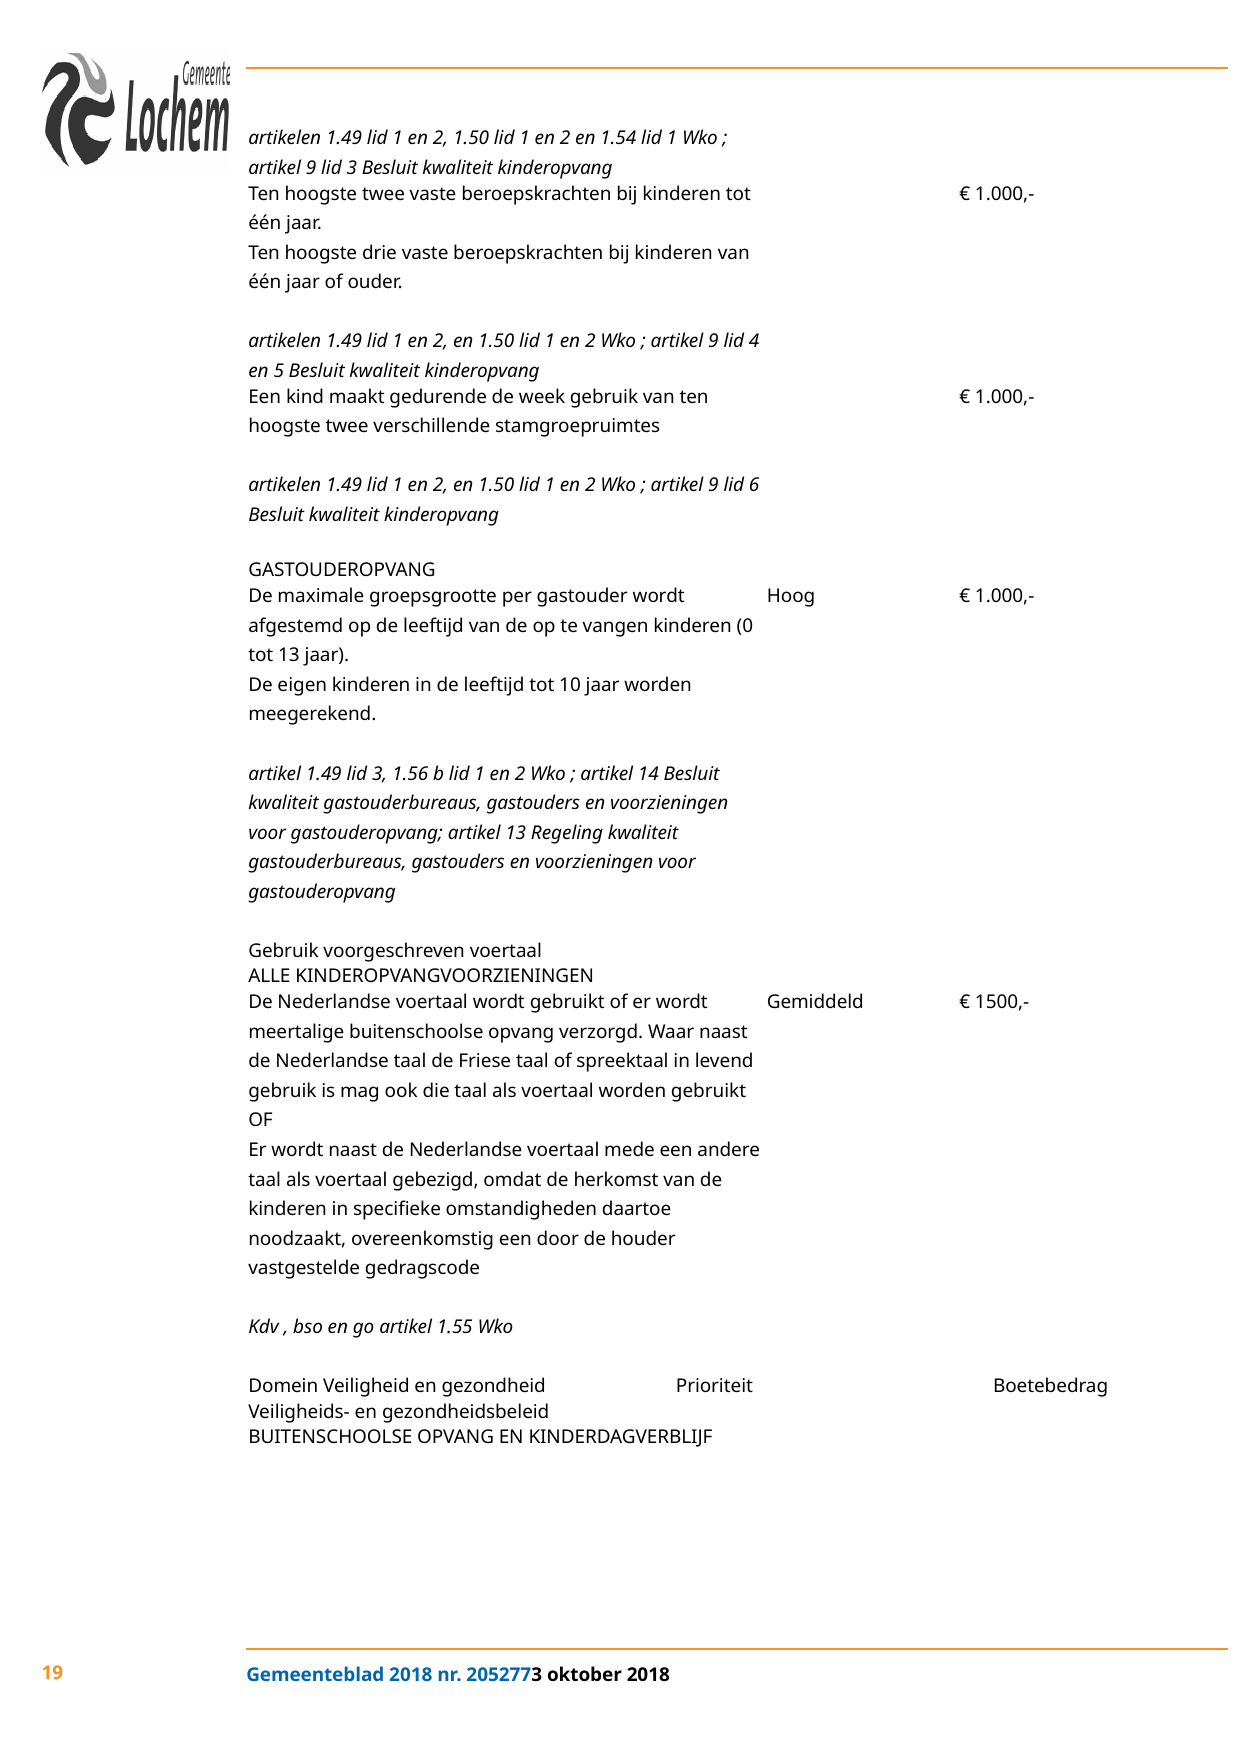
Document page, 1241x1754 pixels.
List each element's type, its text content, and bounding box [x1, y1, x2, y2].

picture [41, 47, 231, 172]
table_cell [767, 180, 959, 383]
table_cell [767, 95, 959, 180]
table_cell € 1.000,- [959, 180, 1152, 383]
table_cell Gemiddeld [767, 988, 959, 1339]
table_cell € 1.000,- [959, 582, 1152, 904]
table_cell [959, 95, 1152, 180]
table_cell De Nederlandse voertaal wordt gebruikt of er wordt meertalige buitenschoolse opvang verzorgd. Waar naast de Nederlandse taal de Friese taal of spreektaal in levend gebruik is mag ook die taal als voertaal worden gebruikt OF Er wordt naast de Nederlandse voertaal mede een andere taal als voertaal gebezigd, omdat de herkomst van de kinderen in specifieke omstandigheden daartoe noodzaakt, overeenkomstig een door de houder vastgestelde gedragscode Kdv , bso en go artikel 1.55 Wko [248, 988, 767, 1339]
table_cell [767, 383, 959, 557]
table_cell BUITENSCHOOLSE OPVANG EN KINDERDAGVERBLIJF [248, 1424, 1152, 1449]
table_header Domein Veiligheid en gezondheid [248, 1372, 676, 1398]
table_cell De maximale groepsgrootte per gastouder wordt afgestemd op de leeftijd van de op te vangen kinderen (0 tot 13 jaar). De eigen kinderen in de leeftijd tot 10 jaar worden meegerekend. artikel 1.49 lid 3, 1.56 b lid 1 en 2 Wko ; artikel 14 Besluit kwaliteit gastouderbureaus, gastouders en voorzieningen voor gastouderopvang; artikel 13 Regeling kwaliteit gastouderbureaus, gastouders en voorzieningen voor gastouderopvang [248, 582, 767, 904]
table_header Boetebedrag [993, 1372, 1152, 1398]
table_header Prioriteit [676, 1372, 993, 1398]
table_cell € 1.000,- [959, 383, 1152, 557]
table_cell Hoog [767, 582, 959, 904]
table_cell ALLE KINDEROPVANGVOORZIENINGEN [248, 963, 1152, 988]
table_cell GASTOUDEROPVANG [248, 557, 1152, 582]
table_cell artikelen 1.49 lid 1 en 2, 1.50 lid 1 en 2 en 1.54 lid 1 Wko ; artikel 9 lid 3 Besluit kwaliteit kinderopvang [248, 95, 767, 180]
table_header Gebruik voorgeschreven voertaal [248, 937, 1152, 962]
table_cell Veiligheids- en gezondheidsbeleid [248, 1398, 1152, 1424]
table_cell € 1500,- [959, 988, 1152, 1339]
table_cell Ten hoogste twee vaste beroepskrachten bij kinderen tot één jaar. Ten hoogste drie vaste beroepskrachten bij kinderen van één jaar of ouder. artikelen 1.49 lid 1 en 2, en 1.50 lid 1 en 2 Wko ; artikel 9 lid 4 en 5 Besluit kwaliteit kinderopvang [248, 180, 767, 383]
table_cell Een kind maakt gedurende de week gebruik van ten hoogste twee verschillende stamgroepruimtes artikelen 1.49 lid 1 en 2, en 1.50 lid 1 en 2 Wko ; artikel 9 lid 6 Besluit kwaliteit kinderopvang [248, 383, 767, 557]
